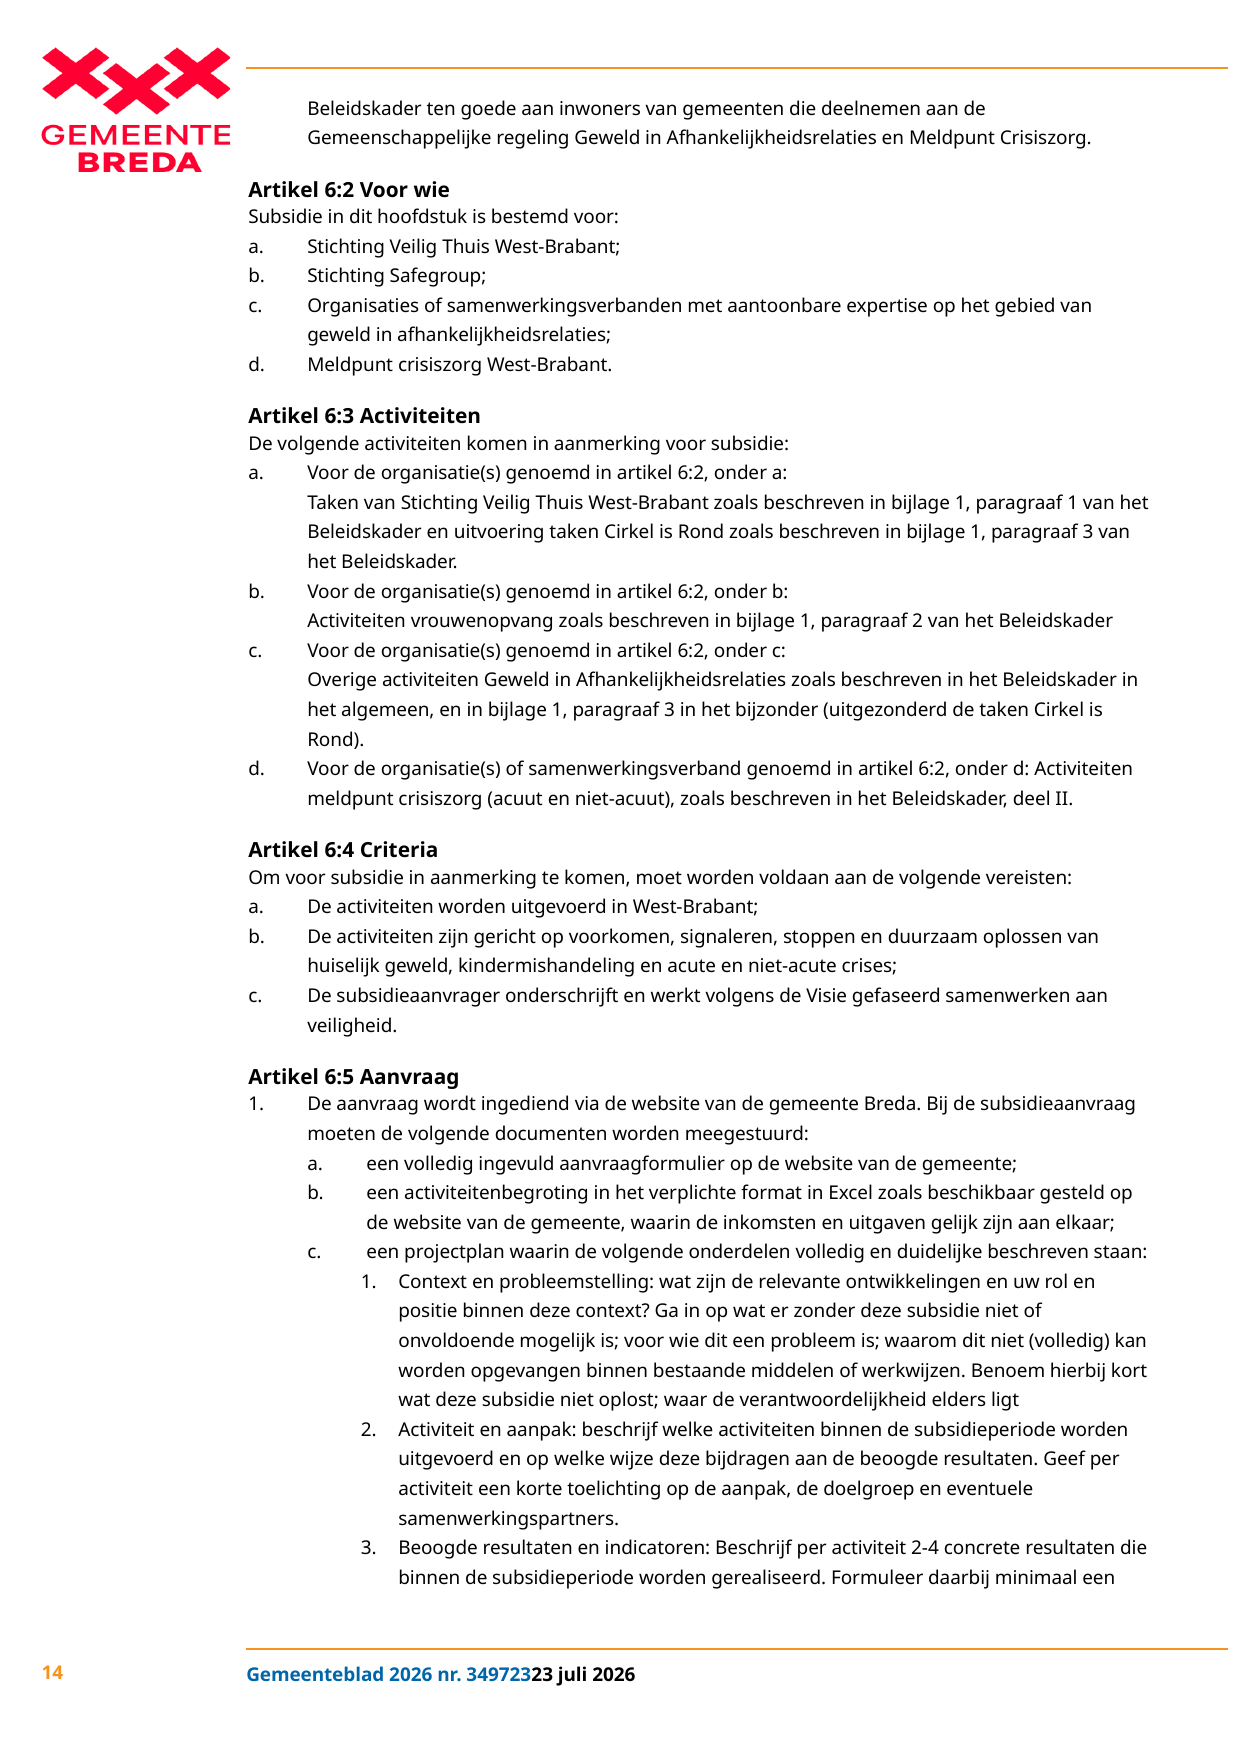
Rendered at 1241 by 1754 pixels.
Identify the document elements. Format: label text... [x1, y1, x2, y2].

list De activiteiten worden uitgevoerd in West-Brabant; [248, 893, 1152, 919]
list Context en probleemstelling: wat zijn de relevante ontwikkelingen en uw rol en positie binnen deze context? Ga in op wat er zonder deze subsidie niet of onvoldoende mogelijk is; voor wie dit een probleem is; waarom dit niet (volledig) kan worden opgevangen binnen bestaande middelen of werkwijzen. Benoem hierbij kort wat deze subsidie niet oplost; waar de verantwoordelijkheid elders ligt [361, 1268, 1152, 1412]
picture [41, 47, 231, 172]
list Stichting Safegroup; [248, 262, 1152, 288]
list Activiteit en aanpak: beschrijf welke activiteiten binnen de subsidieperiode worden uitgevoerd en op welke wijze deze bijdragen aan de beoogde resultaten. Geef per activiteit een korte toelichting op de aanpak, de doelgroep en eventuele samenwerkingspartners. [361, 1416, 1152, 1531]
text Om voor subsidie in aanmerking te komen, moet worden voldaan aan de volgende vereisten: [248, 864, 1152, 889]
list een projectplan waarin de volgende onderdelen volledig en duidelijke beschreven staan: [307, 1238, 1152, 1264]
list Beoogde resultaten en indicatoren: Beschrijf per activiteit 2-4 concrete resultaten die binnen de subsidieperiode worden gerealiseerd. Formuleer daarbij minimaal een [361, 1534, 1152, 1590]
text Artikel 6:5 Aanvraag [248, 1062, 1152, 1091]
text Artikel 6:3 Activiteiten [248, 402, 1152, 430]
list een activiteitenbegroting in het verplichte format in Excel zoals beschikbaar gesteld op de website van de gemeente, waarin de inkomsten en uitgaven gelijk zijn aan elkaar; [307, 1179, 1152, 1235]
list De activiteiten zijn gericht op voorkomen, signaleren, stoppen en duurzaam oplossen van huiselijk geweld, kindermishandeling en acute en niet-acute crises; [248, 923, 1152, 978]
list Taken van Stichting Veilig Thuis West-Brabant zoals beschreven in bijlage 1, paragraaf 1 van het Beleidskader en uitvoering taken Cirkel is Rond zoals beschreven in bijlage 1, paragraaf 3 van het Beleidskader. [248, 489, 1152, 574]
list een volledig ingevuld aanvraagformulier op de website van de gemeente; [307, 1150, 1152, 1176]
list Voor de organisatie(s) of samenwerkingsverband genoemd in artikel 6:2, onder d: Activiteiten meldpunt crisiszorg (acuut en niet-acuut), zoals beschreven in het Beleidskader, deel II. [248, 755, 1152, 811]
list Organisaties of samenwerkingsverbanden met aantoonbare expertise op het gebied van geweld in afhankelijkheidsrelaties; [248, 292, 1152, 347]
list Voor de organisatie(s) genoemd in artikel 6:2, onder b: [248, 578, 1152, 604]
list Voor de organisatie(s) genoemd in artikel 6:2, onder c: [248, 637, 1152, 663]
text Artikel 6:4 Criteria [248, 835, 1152, 864]
list Voor de organisatie(s) genoemd in artikel 6:2, onder a: [248, 459, 1152, 485]
list Overige activiteiten Geweld in Afhankelijkheidsrelaties zoals beschreven in het Beleidskader in het algemeen, en in bijlage 1, paragraaf 3 in het bijzonder (uitgezonderd de taken Cirkel is Rond). [248, 667, 1152, 752]
text Artikel 6:2 Voor wie [248, 175, 1152, 203]
list De subsidieaanvrager onderschrijft en werkt volgens de Visie gefaseerd samenwerken aan veiligheid. [248, 982, 1152, 1037]
list Stichting Veilig Thuis West-Brabant; [248, 233, 1152, 258]
text De volgende activiteiten komen in aanmerking voor subsidie: [248, 430, 1152, 456]
list De aanvraag wordt ingediend via de website van de gemeente Breda. Bij de subsidieaanvraag moeten de volgende documenten worden meegestuurd: [248, 1091, 1152, 1146]
list Activiteiten vrouwenopvang zoals beschreven in bijlage 1, paragraaf 2 van het Beleidskader [248, 607, 1152, 633]
list Meldpunt crisiszorg West-Brabant. [248, 351, 1152, 377]
list Beleidskader ten goede aan inwoners van gemeenten die deelnemen aan de Gemeenschappelijke regeling Geweld in Afhankelijkheidsrelaties en Meldpunt Crisiszorg. [248, 95, 1152, 150]
text Subsidie in dit hoofdstuk is bestemd voor: [248, 203, 1152, 229]
